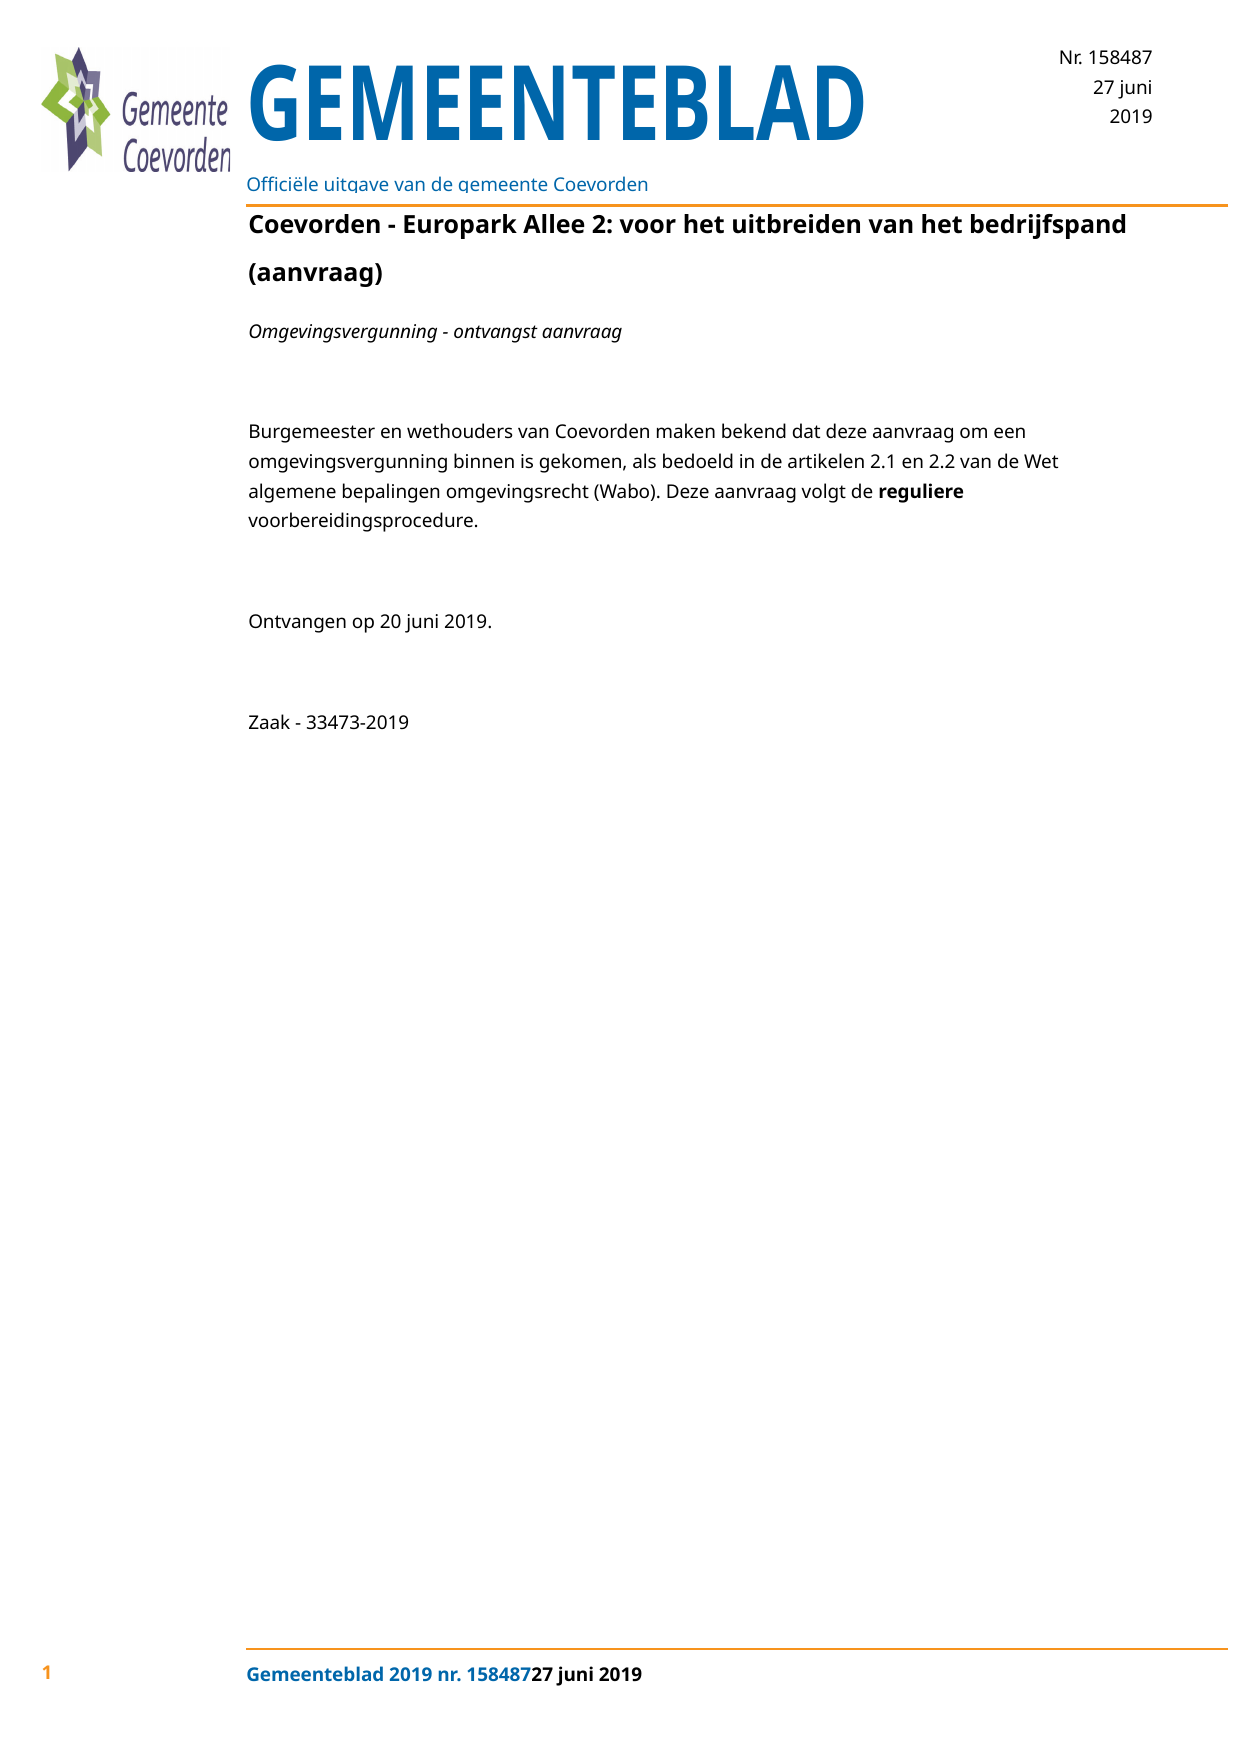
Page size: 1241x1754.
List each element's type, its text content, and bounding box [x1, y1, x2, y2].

text Coevorden - Europark Allee 2: voor het uitbreiden van het bedrijfspand (aanvraag) [248, 207, 1152, 288]
text Omgevingsvergunning - ontvangst aanvraag [248, 318, 1152, 344]
text Ontvangen op 20 juni 2019. [248, 608, 1152, 634]
picture [41, 47, 231, 172]
text Zaak - 33473-2019 [248, 709, 1152, 735]
text Burgemeester en wethouders van Coevorden maken bekend dat deze aanvraag om een omgevingsvergunning binnen is gekomen, als bedoeld in de artikelen 2.1 en 2.2 van de Wet algemene bepalingen omgevingsrecht (Wabo). Deze aanvraag volgt de reguliere voorbereidingsprocedure. [248, 419, 1152, 533]
